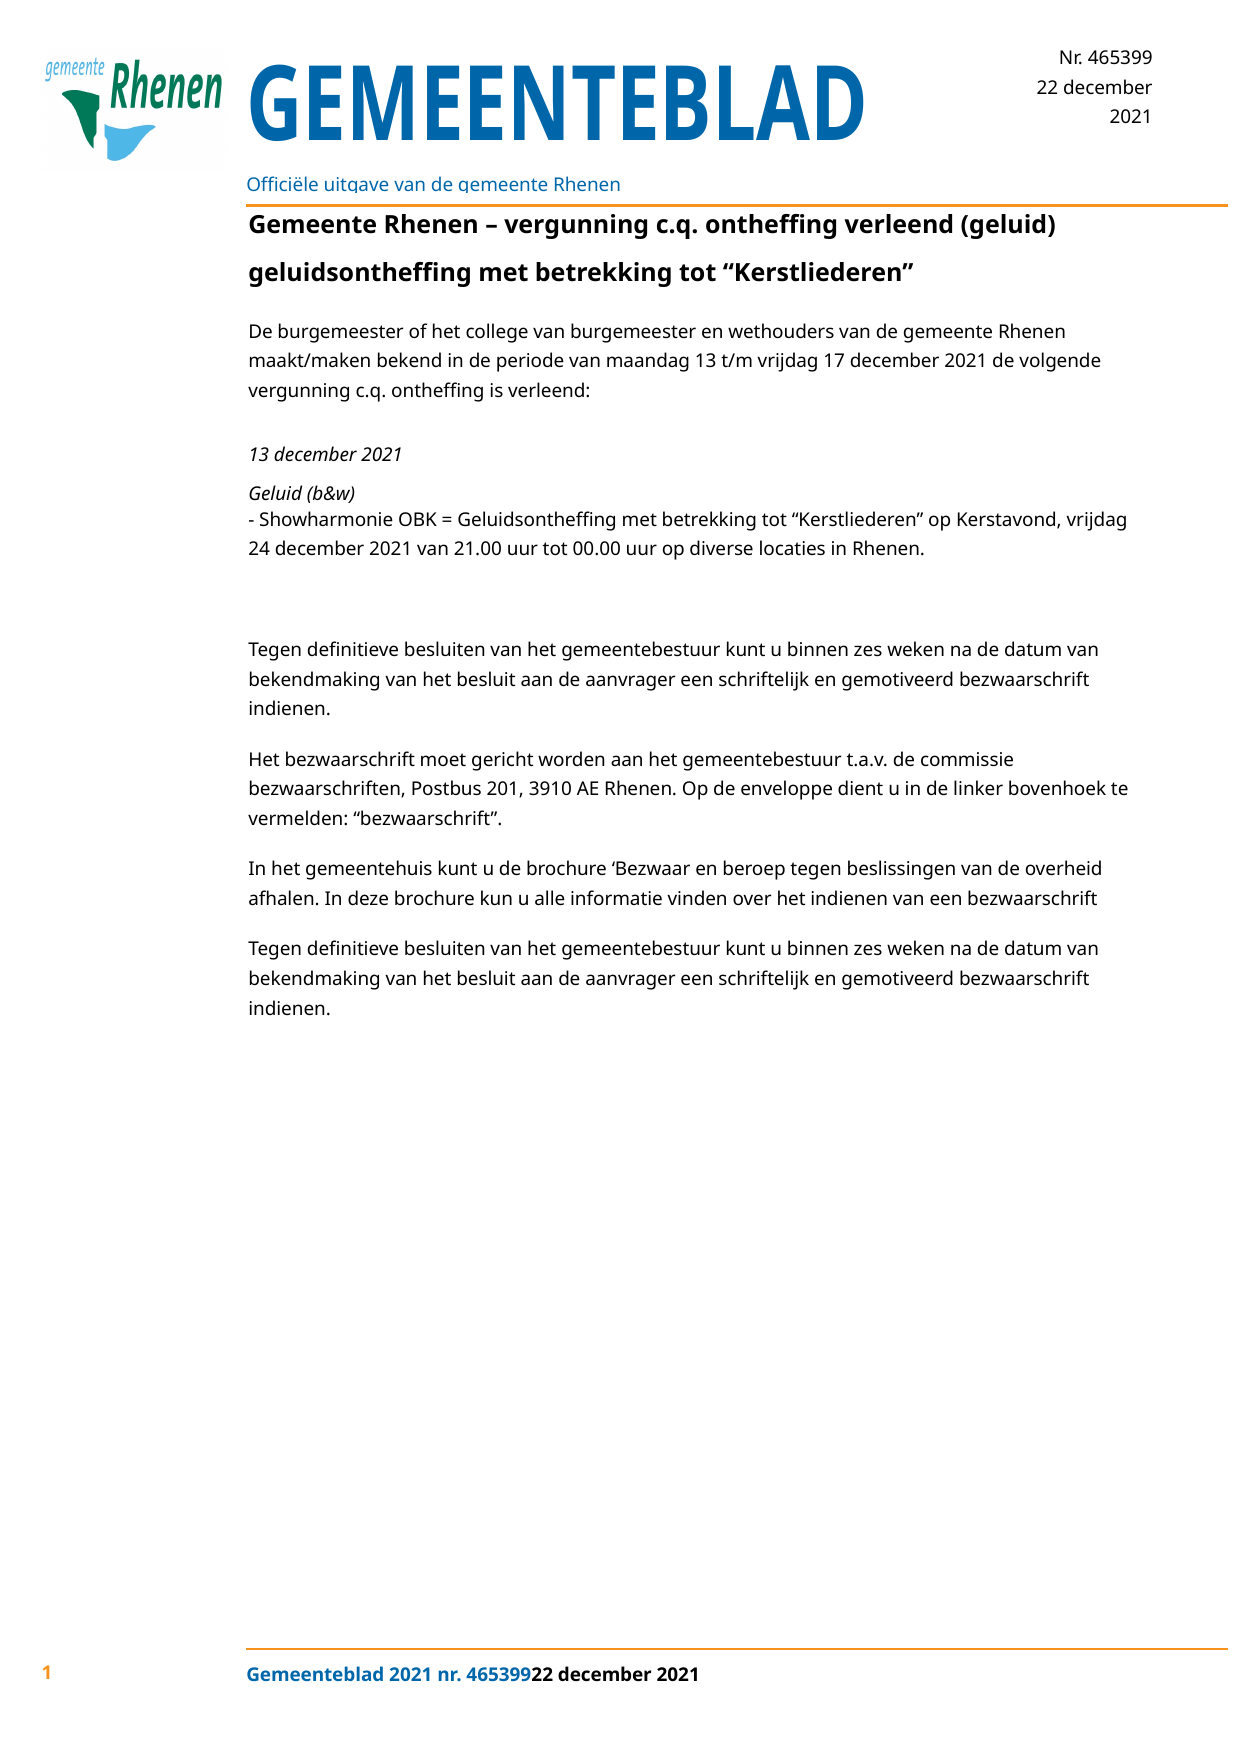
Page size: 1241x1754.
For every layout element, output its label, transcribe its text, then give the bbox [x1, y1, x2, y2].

text Tegen definitieve besluiten van het gemeentebestuur kunt u binnen zes weken na de datum van bekendmaking van het besluit aan de aanvrager een schriftelijk en gemotiveerd bezwaarschrift indienen. [248, 636, 1152, 721]
text Het bezwaarschrift moet gericht worden aan het gemeentebestuur t.a.v. de commissie bezwaarschriften, Postbus 201, 3910 AE Rhenen. Op de enveloppe dient u in de linker bovenhoek te vermelden: “bezwaarschrift”. [248, 746, 1152, 831]
text In het gemeentehuis kunt u de brochure ‘Bezwaar en beroep tegen beslissingen van de overheid afhalen. In deze brochure kun u alle informatie vinden over het indienen van een bezwaarschrift [248, 856, 1152, 911]
text De burgemeester of het college van burgemeester en wethouders van de gemeente Rhenen maakt/maken bekend in de periode van maandag 13 t/m vrijdag 17 december 2021 de volgende vergunning c.q. ontheffing is verleend: [248, 318, 1152, 403]
text 13 december 2021 [248, 441, 1152, 467]
picture [41, 47, 231, 172]
text Gemeente Rhenen – vergunning c.q. ontheffing verleend (geluid) geluidsontheffing met betrekking tot “Kerstliederen” [248, 207, 1152, 288]
text - Showharmonie OBK = Geluidsontheffing met betrekking tot “Kerstliederen” op Kerstavond, vrijdag 24 december 2021 van 21.00 uur tot 00.00 uur op diverse locaties in Rhenen. [248, 506, 1152, 561]
text Geluid (b&w) [248, 480, 1152, 506]
text Tegen definitieve besluiten van het gemeentebestuur kunt u binnen zes weken na de datum van bekendmaking van het besluit aan de aanvrager een schriftelijk en gemotiveerd bezwaarschrift indienen. [248, 936, 1152, 1021]
